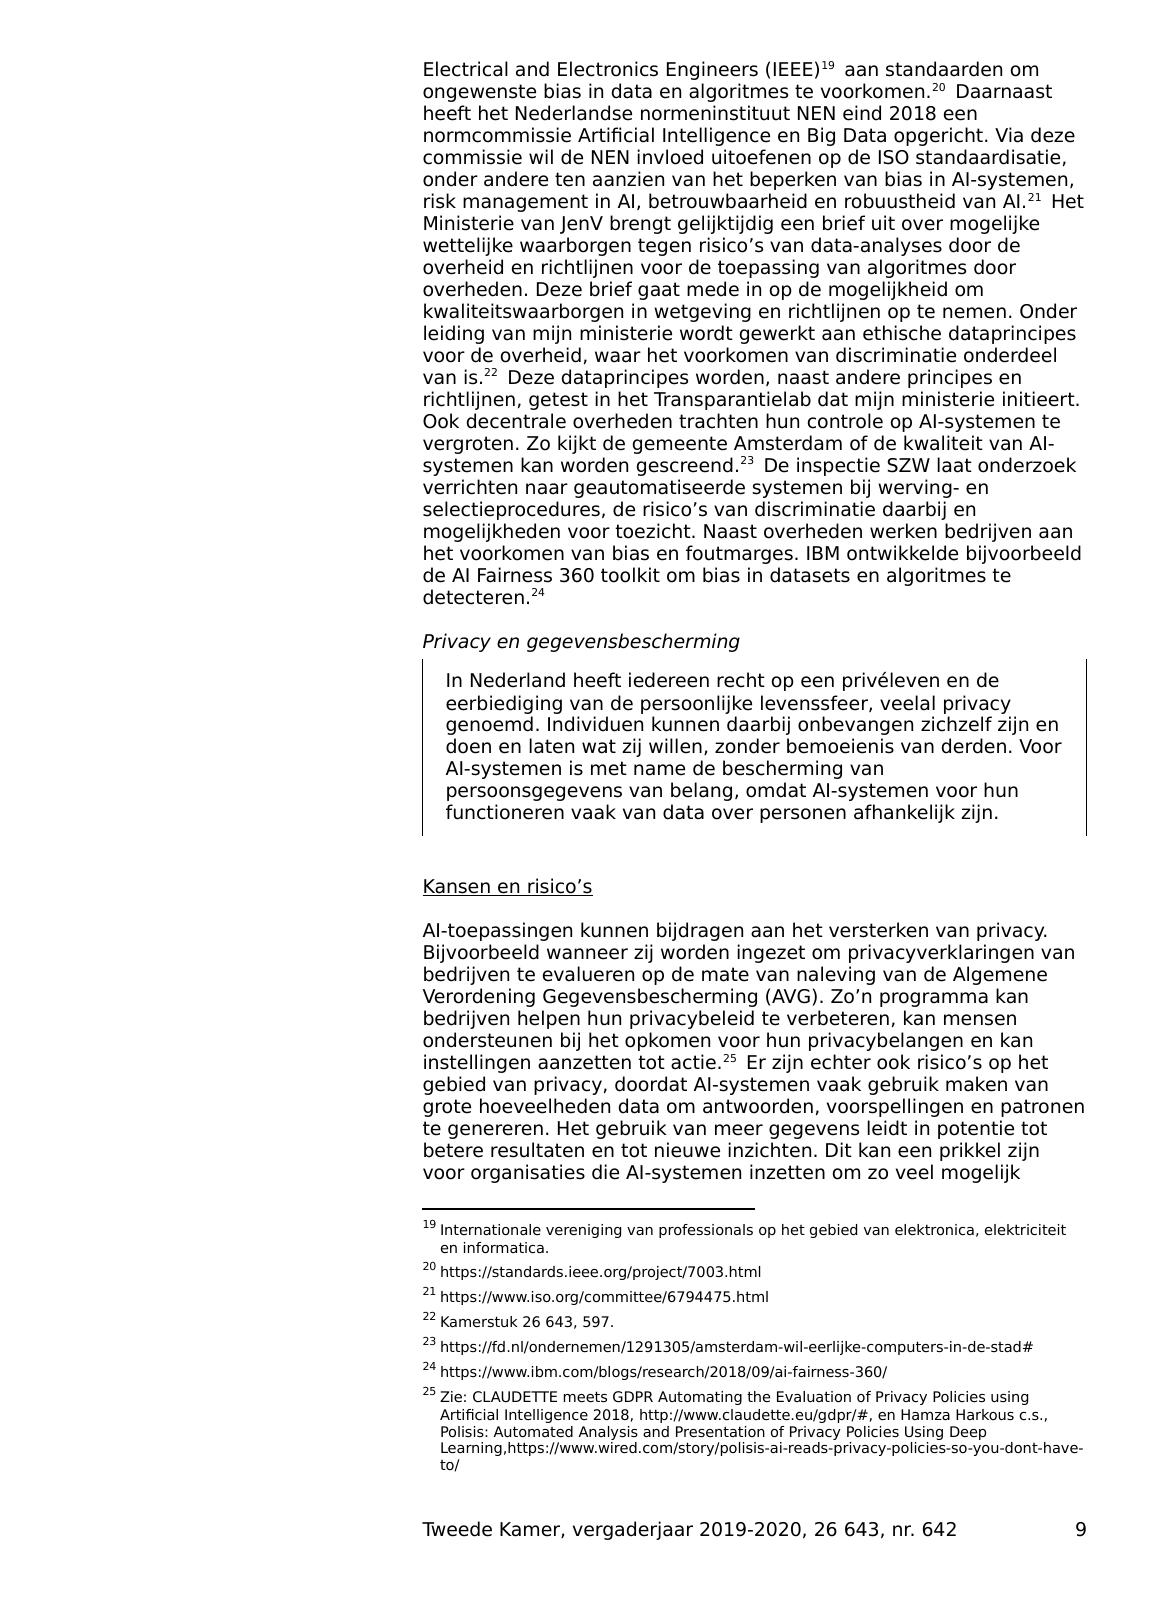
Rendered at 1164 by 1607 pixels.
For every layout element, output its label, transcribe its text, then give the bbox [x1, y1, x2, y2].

text https://fd.nl/ondernemen/1291305/amsterdam-wil-eerlijke-computers-in-de-stad# [422, 1335, 1087, 1357]
text Zie: CLAUDETTE meets GDPR Automating the Evaluation of Privacy Policies using Artificial Intelligence 2018, http://www.claudette.eu/gdpr/#, en Hamza Harkous c.s., Polisis: Automated Analysis and Presentation of Privacy Policies Using Deep Learning,https://www.wired.com/story/polisis-ai-reads-privacy-policies-so-you-dont-have-to/ [422, 1385, 1087, 1474]
text https://www.iso.org/committee/6794475.html [422, 1285, 1087, 1307]
text Internationale vereniging van professionals op het gebied van elektronica, elektriciteit en informatica. [422, 1218, 1087, 1257]
subtitle Privacy en gegevensbescherming [422, 631, 1087, 653]
text AI-toepassingen kunnen bijdragen aan het versterken van privacy. Bijvoorbeeld wanneer zij worden ingezet om privacyverklaringen van bedrijven te evalueren op de mate van naleving van de Algemene Verordening Gegevensbescherming (AVG). Zo’n programma kan bedrijven helpen hun privacybeleid te verbeteren, kan mensen ondersteunen bij het opkomen voor hun privacybelangen en kan instellingen aanzetten tot actie. Er zijn echter ook risico’s op het gebied van privacy, doordat AI-systemen vaak gebruik maken van grote hoeveelheden data om antwoorden, voorspellingen en patronen te genereren. Het gebruik van meer gegevens leidt in potentie tot betere resultaten en tot nieuwe inzichten. Dit kan een prikkel zijn voor organisaties die AI-systemen inzetten om zo veel mogelijk [422, 920, 1087, 1184]
table_header In Nederland heeft iedereen recht op een privéleven en de eerbiediging van de persoonlijke levenssfeer, veelal privacy genoemd. Individuen kunnen daarbij onbevangen zichzelf zijn en doen en laten wat zij willen, zonder bemoeienis van derden. Voor AI-systemen is met name de bescherming van persoonsgegevens van belang, omdat AI-systemen voor hun functioneren vaak van data over personen afhankelijk zijn. [423, 659, 1086, 836]
text Electrical and Electronics Engineers (IEEE) aan standaarden om ongewenste bias in data en algoritmes te voorkomen. Daarnaast heeft het Nederlandse normeninstituut NEN eind 2018 een normcommissie Artificial Intelligence en Big Data opgericht. Via deze commissie wil de NEN invloed uitoefenen op de ISO standaardisatie, onder andere ten aanzien van het beperken van bias in AI-systemen, risk management in AI, betrouwbaarheid en robuustheid van AI. Het Ministerie van JenV brengt gelijktijdig een brief uit over mogelijke wettelijke waarborgen tegen risico’s van data-analyses door de overheid en richtlijnen voor de toepassing van algoritmes door overheden. Deze brief gaat mede in op de mogelijkheid om kwaliteitswaarborgen in wetgeving en richtlijnen op te nemen. Onder leiding van mijn ministerie wordt gewerkt aan ethische dataprincipes voor de overheid, waar het voorkomen van discriminatie onderdeel van is. Deze dataprincipes worden, naast andere principes en richtlijnen, getest in het Transparantielab dat mijn ministerie initieert. Ook decentrale overheden trachten hun controle op AI-systemen te vergroten. Zo kijkt de gemeente Amsterdam of de kwaliteit van AI-systemen kan worden gescreend. De inspectie SZW laat onderzoek verrichten naar geautomatiseerde systemen bij werving- en selectieprocedures, de risico’s van discriminatie daarbij en mogelijkheden voor toezicht. Naast overheden werken bedrijven aan het voorkomen van bias en foutmarges. IBM ontwikkelde bijvoorbeeld de AI Fairness 360 toolkit om bias in datasets en algoritmes te detecteren. [422, 59, 1087, 608]
subtitle Kansen en risico’s [422, 876, 1087, 898]
text https://www.ibm.com/blogs/research/2018/09/ai-fairness-360/ [422, 1360, 1087, 1382]
text https://standards.ieee.org/project/7003.html [422, 1260, 1087, 1282]
text Kamerstuk 26 643, 597. [422, 1310, 1087, 1332]
